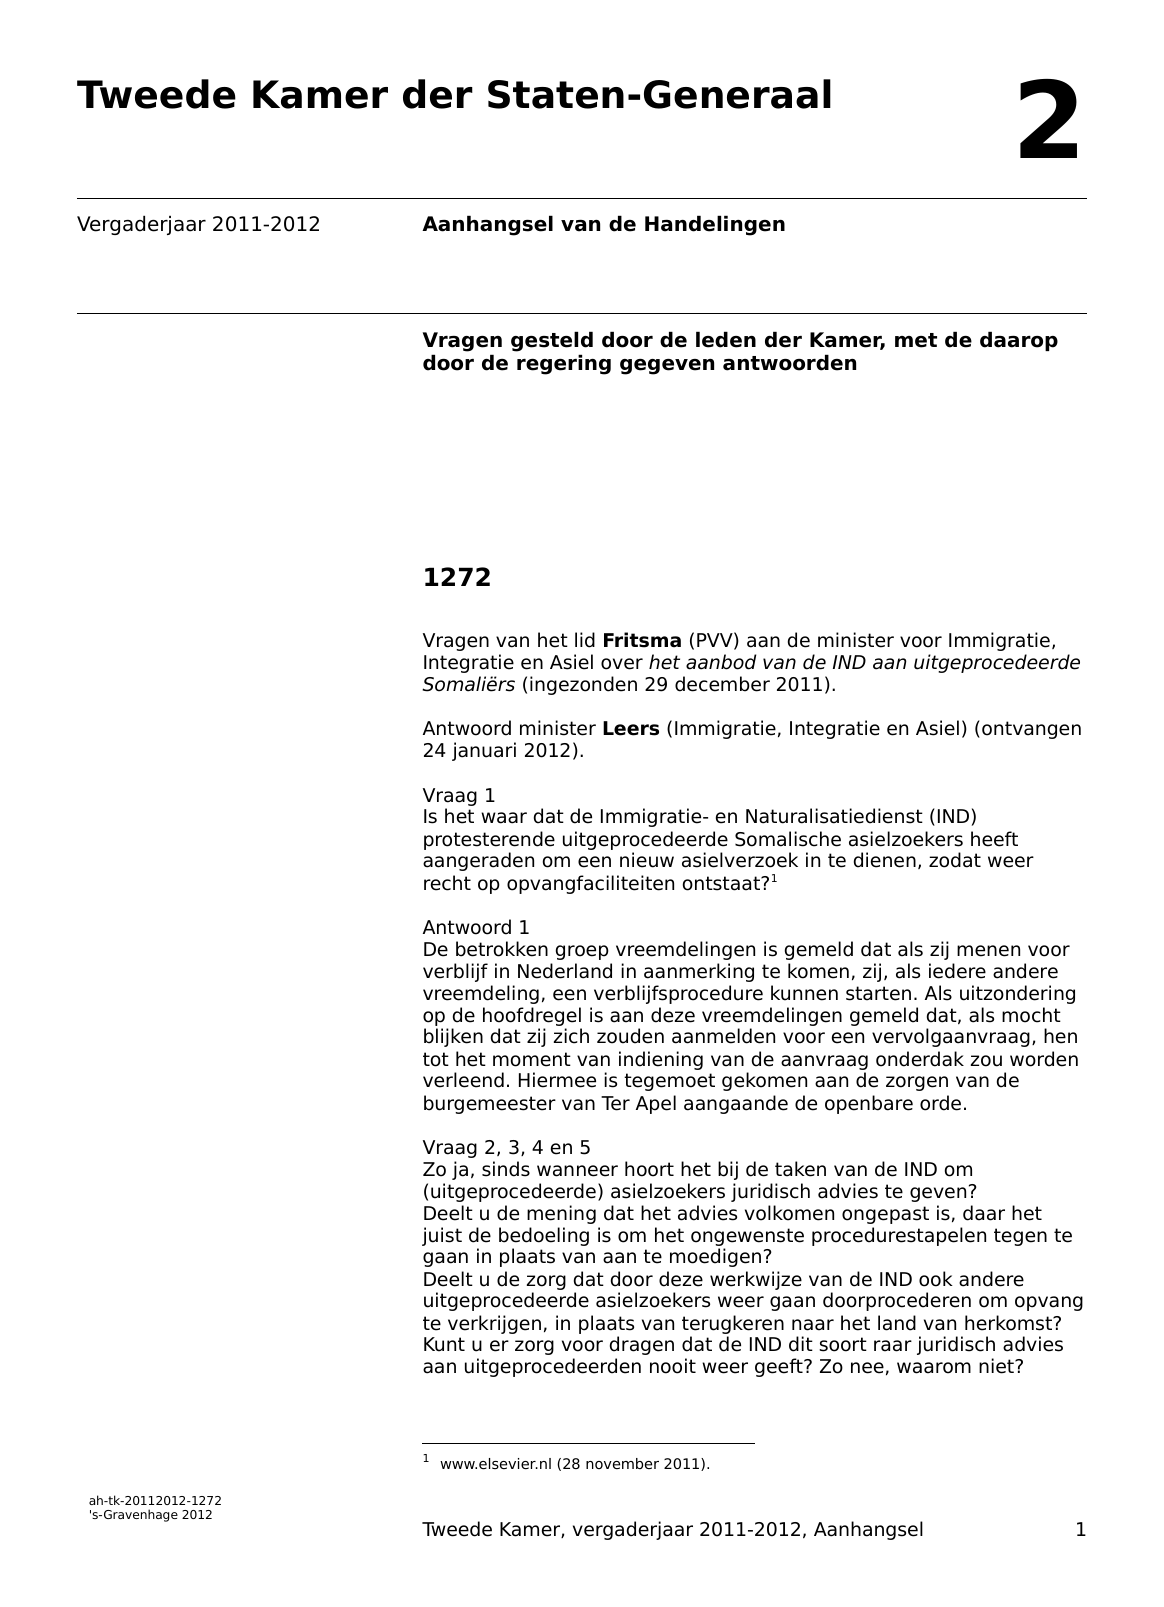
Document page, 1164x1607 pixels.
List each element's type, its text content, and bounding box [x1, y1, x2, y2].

text Deelt u de mening dat het advies volkomen ongepast is, daar het juist de bedoeling is om het ongewenste procedurestapelen tegen te gaan in plaats van aan te moedigen? [422, 1202, 1087, 1268]
table_cell [77, 314, 422, 375]
text De betrokken groep vreemdelingen is gemeld dat als zij menen voor verblijf in Nederland in aanmerking te komen, zij, als iedere andere vreemdeling, een verblijfsprocedure kunnen starten. Als uitzondering op de hoofdregel is aan deze vreemdelingen gemeld dat, als mocht blijken dat zij zich zouden aanmelden voor een vervolgaanvraag, hen tot het moment van indiening van de aanvraag onderdak zou worden verleend. Hiermee is tegemoet gekomen aan de zorgen van de burgemeester van Ter Apel aangaande de openbare orde. [422, 938, 1087, 1114]
table_header 2 [886, 59, 1087, 198]
text Antwoord 1 [422, 917, 1087, 938]
table_cell Vergaderjaar 2011-2012 [77, 199, 422, 313]
table_cell Aanhangsel van de Handelingen [422, 199, 1087, 313]
text Vragen van het lid Fritsma (PVV) aan de minister voor Immigratie, Integratie en Asiel over het aanbod van de IND aan uitgeprocedeerde Somaliërs (ingezonden 29 december 2011). [422, 630, 1087, 696]
table_cell Vragen gesteld door de leden der Kamer, met de daarop door de regering gegeven antwoorden [422, 314, 1087, 375]
text ah-tk-20112012-1272 [88, 1494, 323, 1508]
text Vraag 2, 3, 4 en 5 [422, 1137, 1087, 1158]
text Deelt u de zorg dat door deze werkwijze van de IND ook andere uitgeprocedeerde asielzoekers weer gaan doorprocederen om opvang te verkrijgen, in plaats van terugkeren naar het land van herkomst? [422, 1268, 1087, 1334]
text Kunt u er zorg voor dragen dat de IND dit soort raar juridisch advies aan uitgeprocedeerden nooit weer geeft? Zo nee, waarom niet? [422, 1334, 1087, 1378]
text 's-Gravenhage 2012 [88, 1508, 323, 1522]
text www.elsevier.nl (28 november 2011). [422, 1452, 1087, 1474]
text Vraag 1 [422, 784, 1087, 806]
table_header Tweede Kamer der Staten-Generaal [77, 59, 886, 198]
text Antwoord minister Leers (Immigratie, Integratie en Asiel) (ontvangen 24 januari 2012). [422, 718, 1087, 762]
text 1272 [422, 563, 1087, 592]
text Is het waar dat de Immigratie- en Naturalisatiedienst (IND) protesterende uitgeprocedeerde Somalische asielzoekers heeft aangeraden om een nieuw asielverzoek in te dienen, zodat weer recht op opvangfaciliteiten ontstaat? [422, 806, 1087, 894]
text Zo ja, sinds wanneer hoort het bij de taken van de IND om (uitgeprocedeerde) asielzoekers juridisch advies te geven? [422, 1158, 1087, 1202]
